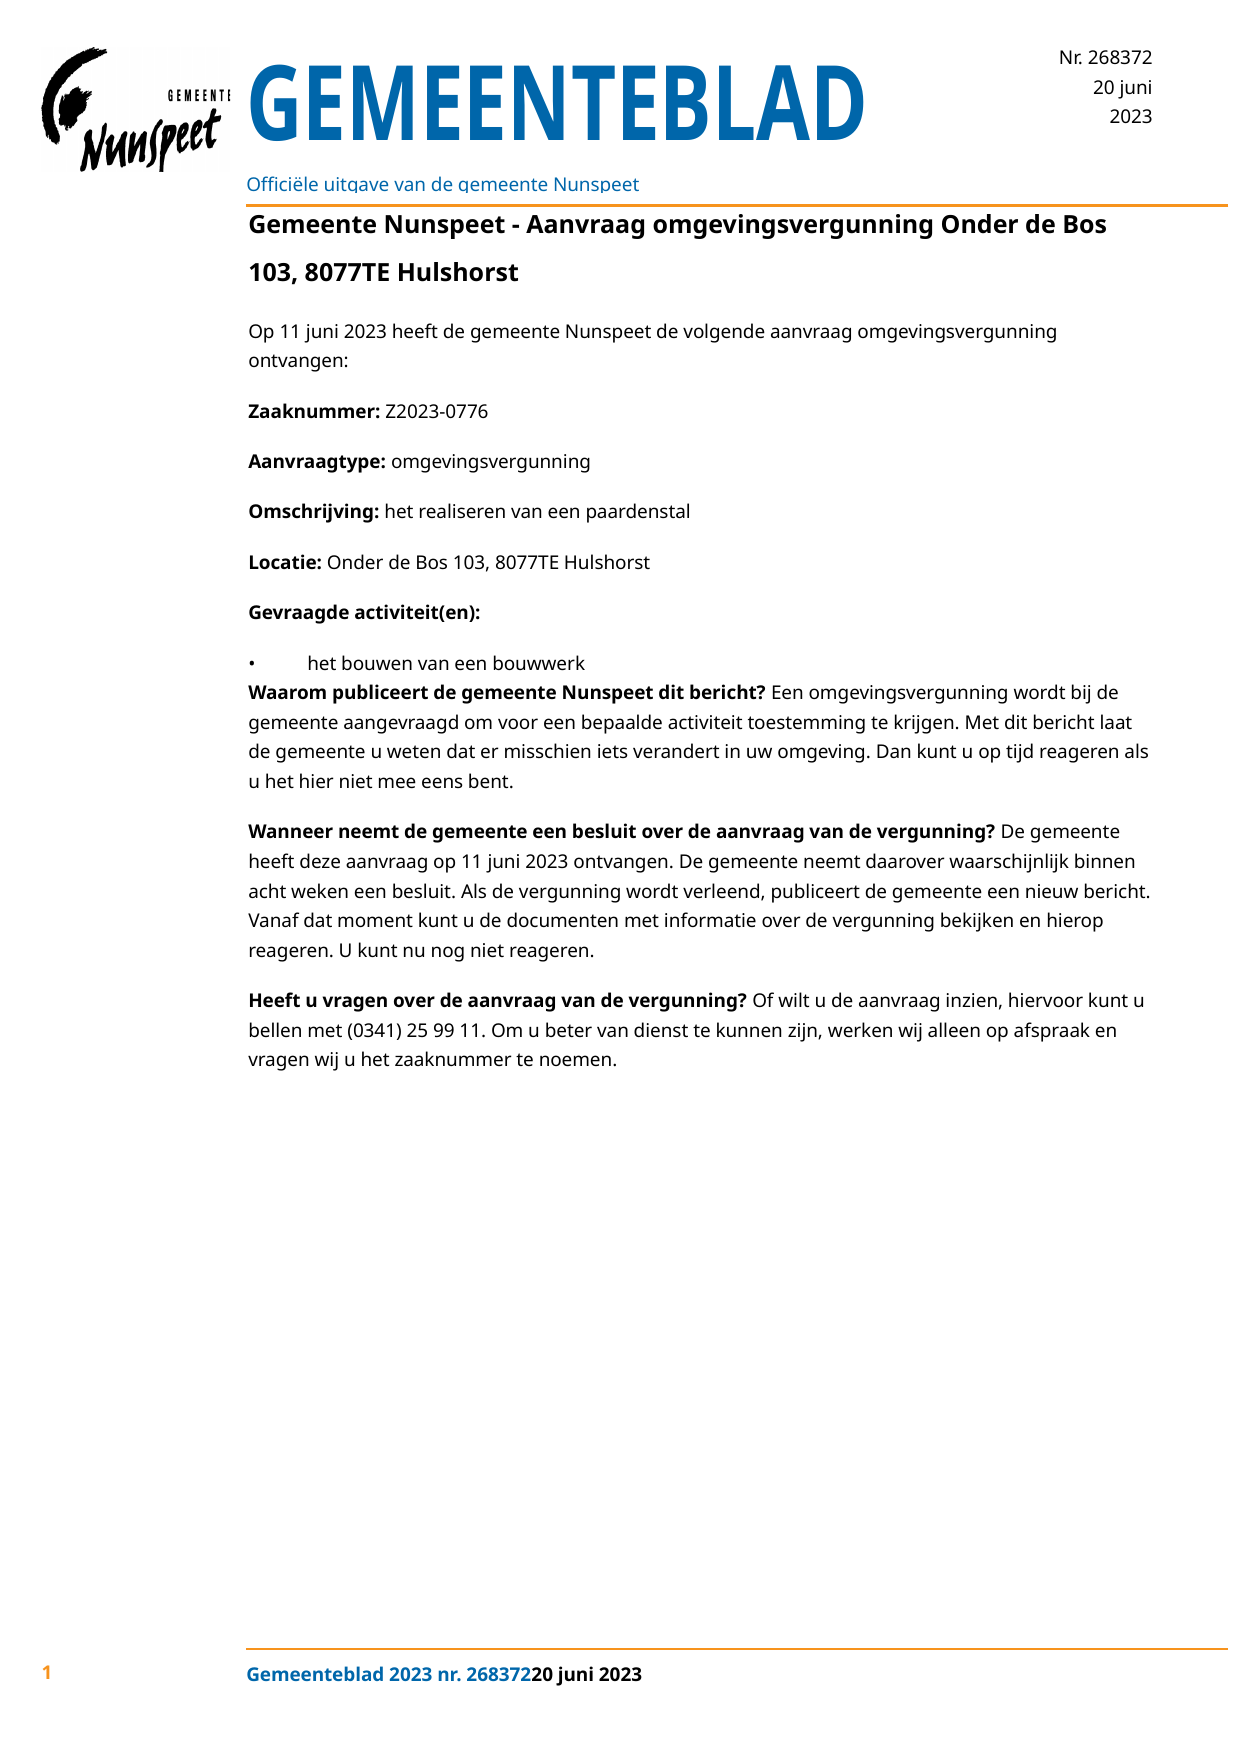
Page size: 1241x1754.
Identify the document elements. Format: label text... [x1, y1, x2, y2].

list het bouwen van een bouwwerk [248, 650, 1152, 676]
picture [41, 47, 231, 172]
text Wanneer neemt de gemeente een besluit over de aanvraag van de vergunning? De gemeente heeft deze aanvraag op 11 juni 2023 ontvangen. De gemeente neemt daarover waarschijnlijk binnen acht weken een besluit. Als de vergunning wordt verleend, publiceert de gemeente een nieuw bericht. Vanaf dat moment kunt u de documenten met informatie over de vergunning bekijken en hierop reageren. U kunt nu nog niet reageren. [248, 819, 1152, 963]
text Heeft u vragen over de aanvraag van de vergunning? Of wilt u de aanvraag inzien, hiervoor kunt u bellen met (0341) 25 99 11. Om u beter van dienst te kunnen zijn, werken wij alleen op afspraak en vragen wij u het zaaknummer te noemen. [248, 987, 1152, 1072]
text Locatie: Onder de Bos 103, 8077TE Hulshorst [248, 549, 1152, 575]
text Zaaknummer: Z2023-0776 [248, 398, 1152, 424]
text Aanvraagtype: omgevingsvergunning [248, 448, 1152, 474]
text Waarom publiceert de gemeente Nunspeet dit bericht? Een omgevingsvergunning wordt bij de gemeente aangevraagd om voor een bepaalde activiteit toestemming te krijgen. Met dit bericht laat de gemeente u weten dat er misschien iets verandert in uw omgeving. Dan kunt u op tijd reageren als u het hier niet mee eens bent. [248, 679, 1152, 794]
text Omschrijving: het realiseren van een paardenstal [248, 499, 1152, 524]
text Op 11 juni 2023 heeft de gemeente Nunspeet de volgende aanvraag omgevingsvergunning ontvangen: [248, 318, 1152, 373]
text Gevraagde activiteit(en): [248, 599, 1152, 625]
text Gemeente Nunspeet - Aanvraag omgevingsvergunning Onder de Bos 103, 8077TE Hulshorst [248, 207, 1152, 288]
